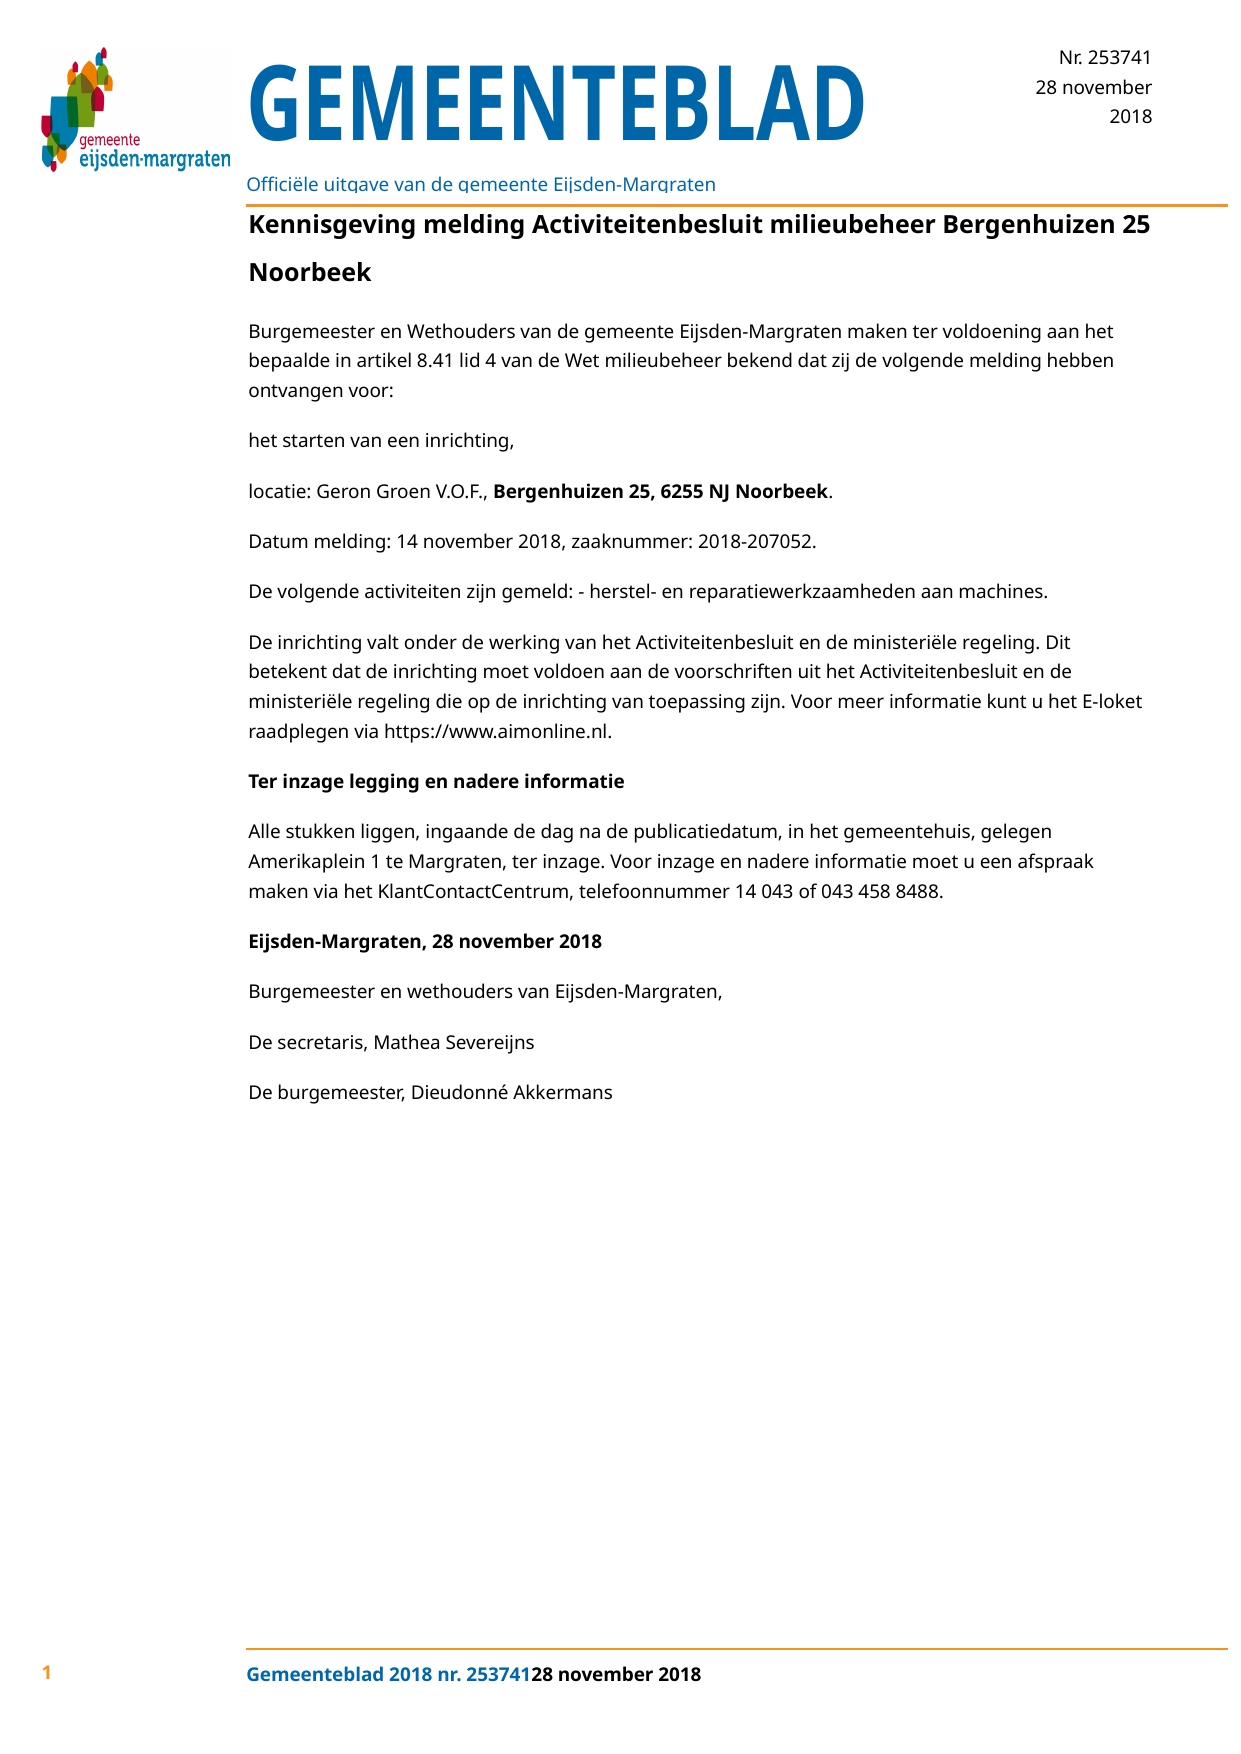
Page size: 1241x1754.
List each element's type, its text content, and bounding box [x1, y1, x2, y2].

text Burgemeester en Wethouders van de gemeente Eijsden-Margraten maken ter voldoening aan het bepaalde in artikel 8.41 lid 4 van de Wet milieubeheer bekend dat zij de volgende melding hebben ontvangen voor: [248, 318, 1152, 403]
text Kennisgeving melding Activiteitenbesluit milieubeheer Bergenhuizen 25 Noorbeek [248, 207, 1152, 288]
text Datum melding: 14 november 2018, zaaknummer: 2018-207052. [248, 528, 1152, 554]
text Alle stukken liggen, ingaande de dag na de publicatiedatum, in het gemeentehuis, gelegen Amerikaplein 1 te Margraten, ter inzage. Voor inzage en nadere informatie moet u een afspraak maken via het KlantContactCentrum, telefoonnummer 14 043 of 043 458 8488. [248, 819, 1152, 904]
picture [41, 47, 231, 172]
text De volgende activiteiten zijn gemeld: - herstel- en reparatiewerkzaamheden aan machines. [248, 579, 1152, 604]
text De burgemeester, Dieudonné Akkermans [248, 1079, 1152, 1105]
text locatie: Geron Groen V.O.F., Bergenhuizen 25, 6255 NJ Noorbeek. [248, 478, 1152, 504]
text Burgemeester en wethouders van Eijsden-Margraten, [248, 979, 1152, 1004]
text De inrichting valt onder de werking van het Activiteitenbesluit en de ministeriële regeling. Dit betekent dat de inrichting moet voldoen aan de voorschriften uit het Activiteitenbesluit en de ministeriële regeling die op de inrichting van toepassing zijn. Voor meer informatie kunt u het E-loket raadplegen via https://www.aimonline.nl. [248, 629, 1152, 744]
text Ter inzage legging en nadere informatie [248, 768, 1152, 794]
text Eijsden-Margraten, 28 november 2018 [248, 928, 1152, 954]
text het starten van een inrichting, [248, 427, 1152, 453]
text De secretaris, Mathea Severeijns [248, 1029, 1152, 1055]
